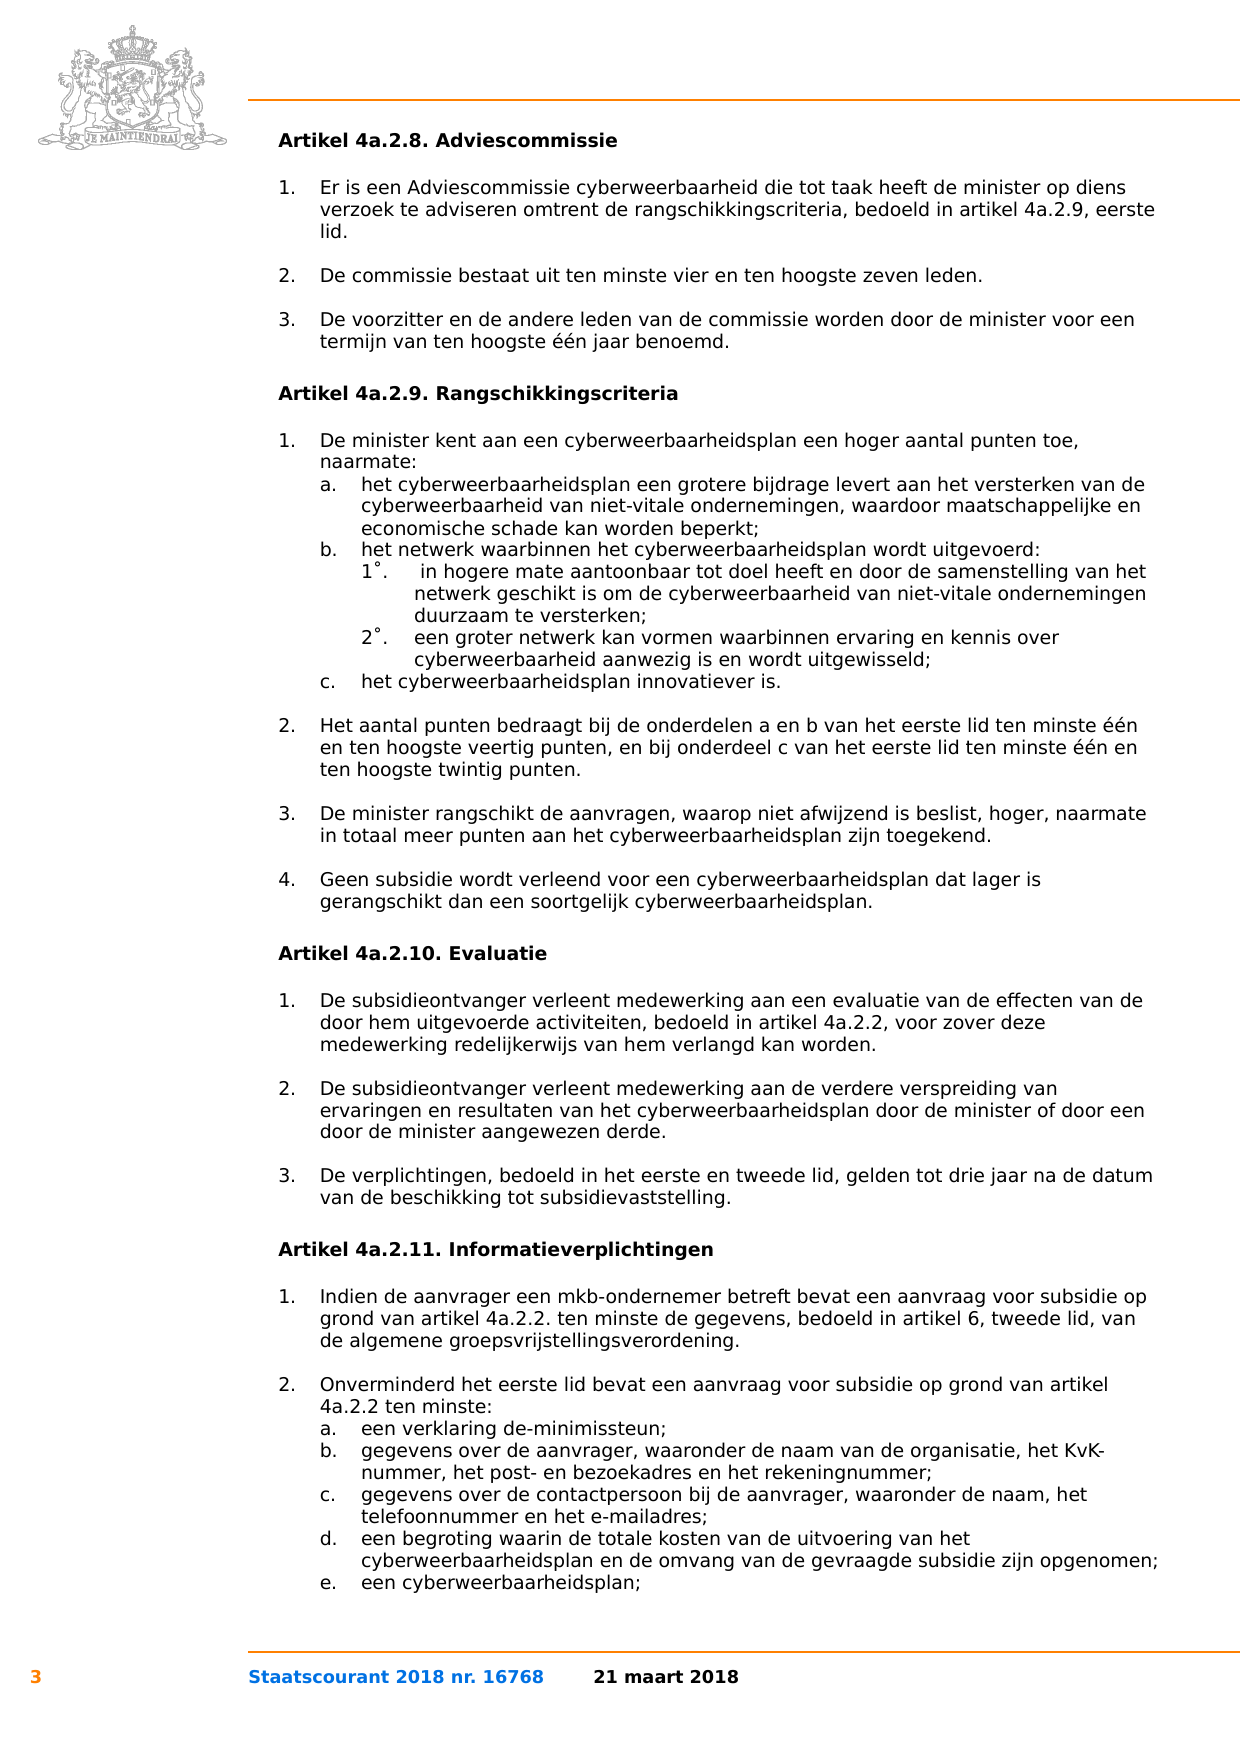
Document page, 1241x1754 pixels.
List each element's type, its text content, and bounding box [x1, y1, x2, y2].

text 4. Geen subsidie wordt verleend voor een cyberweerbaarheidsplan dat lager is gerangschikt dan een soortgelijk cyberweerbaarheidsplan. [278, 869, 1163, 913]
text 1. De subsidieontvanger verleent medewerking aan een evaluatie van de effecten van de door hem uitgevoerde activiteiten, bedoeld in artikel 4a.2.2, voor zover deze medewerking redelijkerwijs van hem verlangd kan worden. [278, 990, 1163, 1056]
text c. gegevens over de contactpersoon bij de aanvrager, waaronder de naam, het telefoonnummer en het e-mailadres; [319, 1484, 1163, 1528]
text c. het cyberweerbaarheidsplan innovatiever is. [319, 671, 1163, 693]
text 2. Onverminderd het eerste lid bevat een aanvraag voor subsidie op grond van artikel 4a.2.2 ten minste: [278, 1374, 1163, 1418]
text d. een begroting waarin de totale kosten van de uitvoering van het cyberweerbaarheidsplan en de omvang van de gevraagde subsidie zijn opgenomen; [319, 1528, 1163, 1572]
text 2˚. een groter netwerk kan vormen waarbinnen ervaring en kennis over cyberweerbaarheid aanwezig is en wordt uitgewisseld; [361, 627, 1163, 671]
text b. het netwerk waarbinnen het cyberweerbaarheidsplan wordt uitgevoerd: [319, 539, 1163, 561]
text 3. De minister rangschikt de aanvragen, waarop niet afwijzend is beslist, hoger, naarmate in totaal meer punten aan het cyberweerbaarheidsplan zijn toegekend. [278, 803, 1163, 847]
text 2. De commissie bestaat uit ten minste vier en ten hoogste zeven leden. [278, 265, 1163, 287]
text 2. De subsidieontvanger verleent medewerking aan de verdere verspreiding van ervaringen en resultaten van het cyberweerbaarheidsplan door de minister of door een door de minister aangewezen derde. [278, 1077, 1163, 1143]
text a. een verklaring de-minimissteun; [319, 1418, 1163, 1440]
text a. het cyberweerbaarheidsplan een grotere bijdrage levert aan het versterken van de cyberweerbaarheid van niet-vitale ondernemingen, waardoor maatschappelijke en economische schade kan worden beperkt; [319, 473, 1163, 539]
text 3. De verplichtingen, bedoeld in het eerste en tweede lid, gelden tot drie jaar na de datum van de beschikking tot subsidievaststelling. [278, 1165, 1163, 1209]
text e. een cyberweerbaarheidsplan; [319, 1572, 1163, 1594]
text 1. Indien de aanvrager een mkb-ondernemer betreft bevat een aanvraag voor subsidie op grond van artikel 4a.2.2. ten minste de gegevens, bedoeld in artikel 6, tweede lid, van de algemene groepsvrijstellingsverordening. [278, 1286, 1163, 1352]
text 1. Er is een Adviescommissie cyberweerbaarheid die tot taak heeft de minister op diens verzoek te adviseren omtrent de rangschikkingscriteria, bedoeld in artikel 4a.2.9, eerste lid. [278, 177, 1163, 243]
text b. gegevens over de aanvrager, waaronder de naam van de organisatie, het KvK-nummer, het post- en bezoekadres en het rekeningnummer; [319, 1440, 1163, 1484]
text 3. De voorzitter en de andere leden van de commissie worden door de minister voor een termijn van ten hoogste één jaar benoemd. [278, 308, 1163, 352]
text 1˚. in hogere mate aantoonbaar tot doel heeft en door de samenstelling van het netwerk geschikt is om de cyberweerbaarheid van niet-vitale ondernemingen duurzaam te versterken; [361, 561, 1163, 627]
picture [38, 25, 227, 150]
text 1. De minister kent aan een cyberweerbaarheidsplan een hoger aantal punten toe, naarmate: [278, 429, 1163, 473]
subtitle Artikel 4a.2.11. Informatieverplichtingen [278, 1239, 1163, 1261]
subtitle Artikel 4a.2.10. Evaluatie [278, 943, 1163, 965]
subtitle Artikel 4a.2.9. Rangschikkingscriteria [278, 382, 1163, 404]
subtitle Artikel 4a.2.8. Adviescommissie [278, 130, 1163, 152]
text 2. Het aantal punten bedraagt bij de onderdelen a en b van het eerste lid ten minste één en ten hoogste veertig punten, en bij onderdeel c van het eerste lid ten minste één en ten hoogste twintig punten. [278, 715, 1163, 781]
